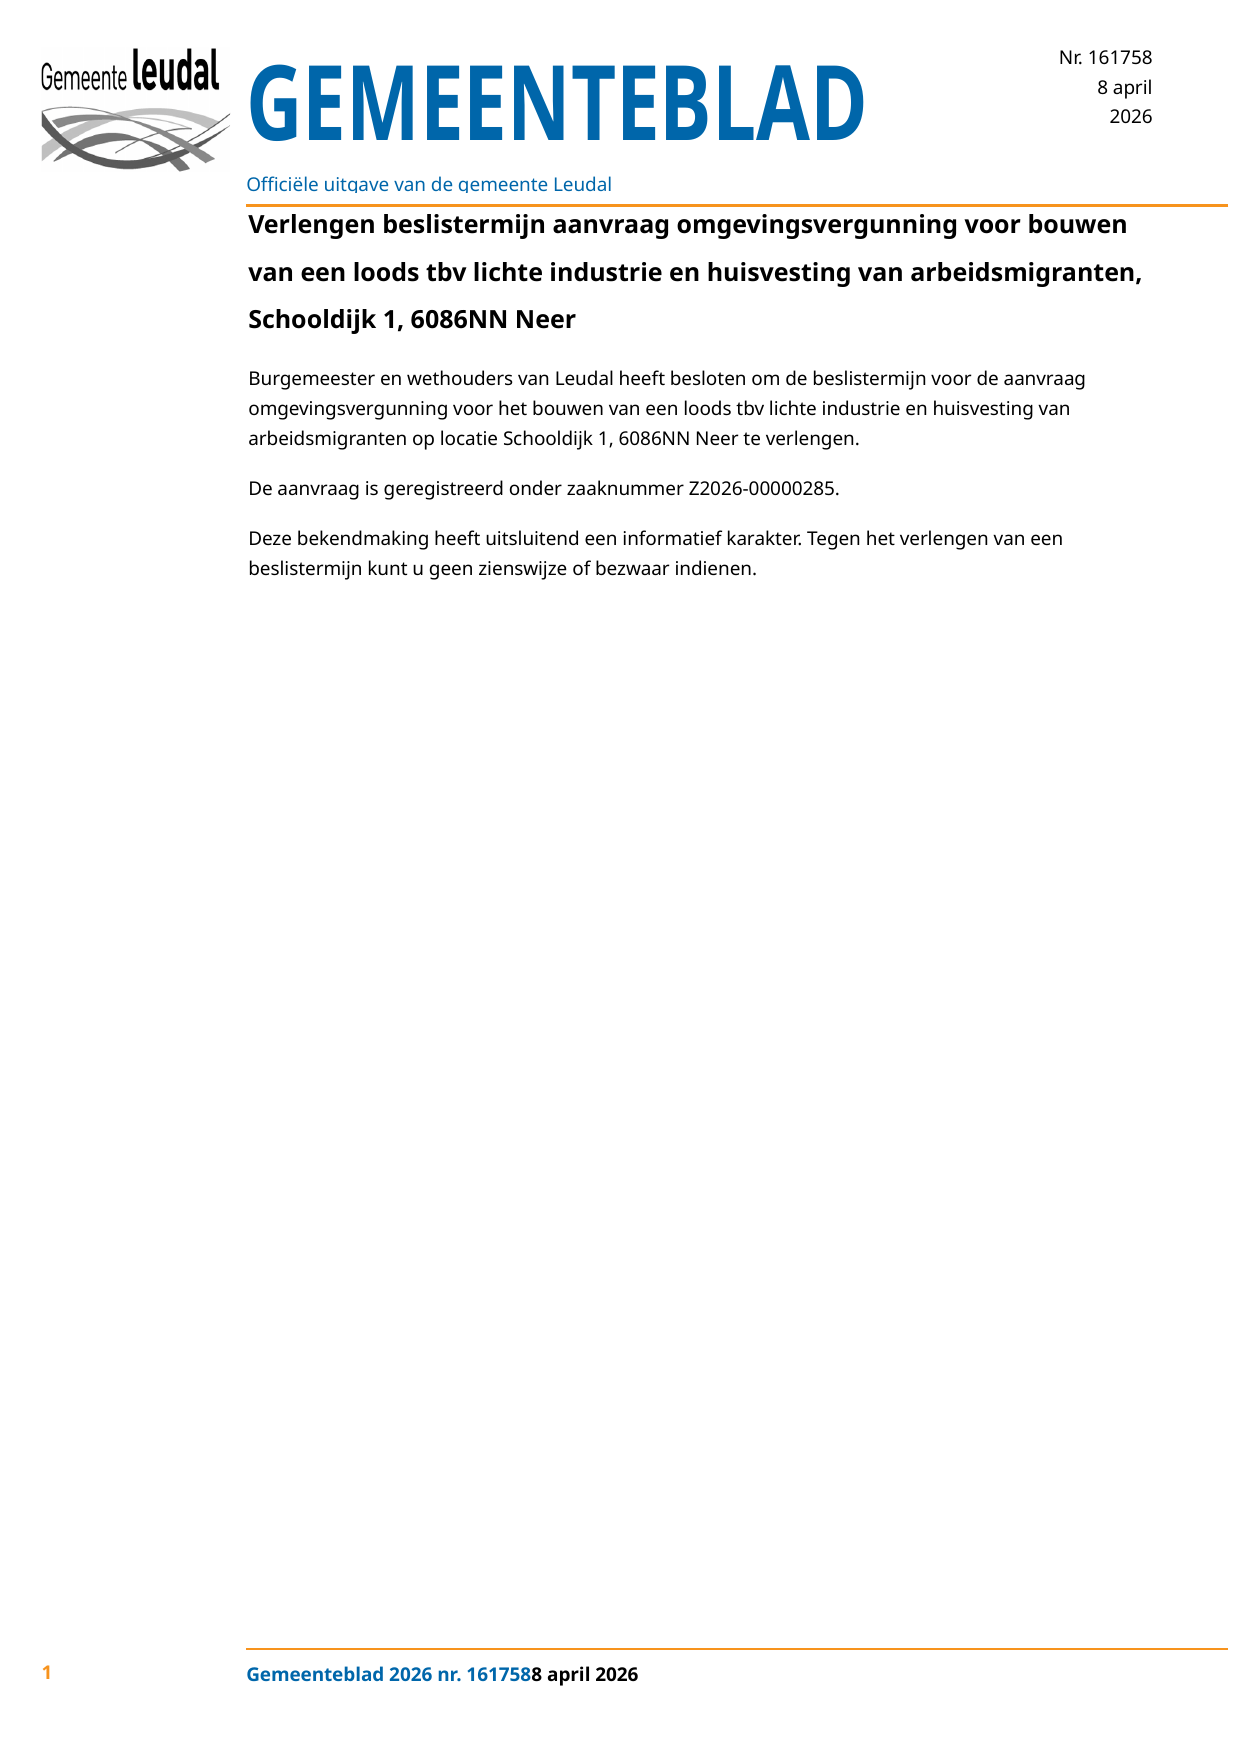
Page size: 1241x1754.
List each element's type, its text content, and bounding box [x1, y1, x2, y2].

text Burgemeester en wethouders van Leudal heeft besloten om de beslistermijn voor de aanvraag omgevingsvergunning voor het bouwen van een loods tbv lichte industrie en huisvesting van arbeidsmigranten op locatie Schooldijk 1, 6086NN Neer te verlengen. [248, 366, 1152, 450]
picture [41, 47, 231, 172]
text De aanvraag is geregistreerd onder zaaknummer Z2026-00000285. [248, 475, 1152, 501]
text Deze bekendmaking heeft uitsluitend een informatief karakter. Tegen het verlengen van een beslistermijn kunt u geen zienswijze of bezwaar indienen. [248, 526, 1152, 581]
text Verlengen beslistermijn aanvraag omgevingsvergunning voor bouwen van een loods tbv lichte industrie en huisvesting van arbeidsmigranten, Schooldijk 1, 6086NN Neer [248, 207, 1152, 336]
